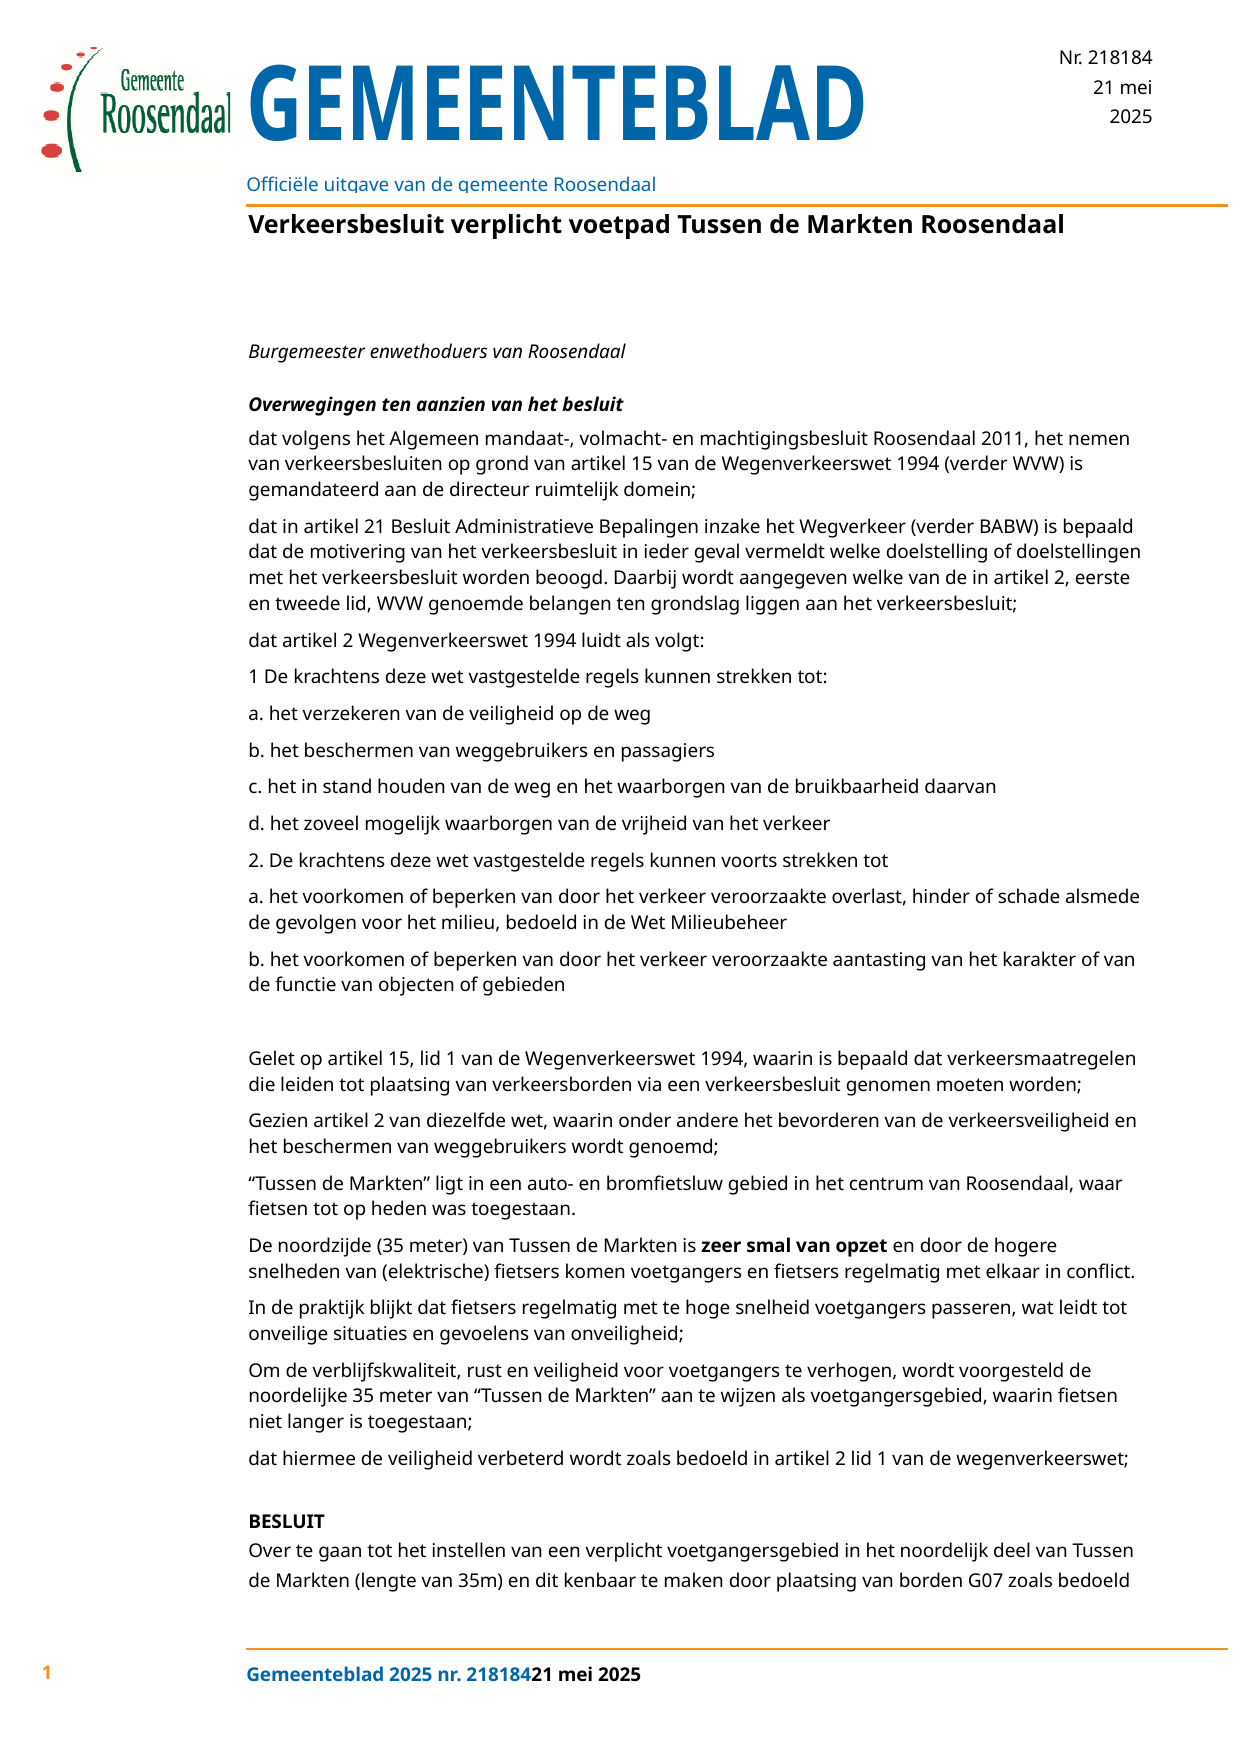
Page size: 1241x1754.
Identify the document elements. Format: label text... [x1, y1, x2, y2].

text d. het zoveel mogelijk waarborgen van de vrijheid van het verkeer [248, 810, 1152, 836]
text Gelet op artikel 15, lid 1 van de Wegenverkeerswet 1994, waarin is bepaald dat verkeersmaatregelen die leiden tot plaatsing van verkeersborden via een verkeersbesluit genomen moeten worden; [248, 1045, 1152, 1096]
text Verkeersbesluit verplicht voetpad Tussen de Markten Roosendaal [248, 207, 1152, 241]
text BESLUIT [248, 1508, 1152, 1533]
text c. het in stand houden van de weg en het waarborgen van de bruikbaarheid daarvan [248, 773, 1152, 799]
text Burgemeester enwethoduers van Roosendaal [248, 338, 1152, 364]
picture [41, 47, 231, 172]
text De noordzijde (35 meter) van Tussen de Markten is zeer smal van opzet en door de hogere snelheden van (elektrische) fietsers komen voetgangers en fietsers regelmatig met elkaar in conflict. [248, 1232, 1152, 1284]
text b. het voorkomen of beperken van door het verkeer veroorzaakte aantasting van het karakter of van de functie van objecten of gebieden [248, 946, 1152, 997]
text 1 De krachtens deze wet vastgestelde regels kunnen strekken tot: [248, 663, 1152, 689]
text dat volgens het Algemeen mandaat-, volmacht- en machtigingsbesluit Roosendaal 2011, het nemen van verkeersbesluiten op grond van artikel 15 van de Wegenverkeerswet 1994 (verder WVW) is gemandateerd aan de directeur ruimtelijk domein; [248, 425, 1152, 502]
text a. het verzekeren van de veiligheid op de weg [248, 700, 1152, 726]
text dat hiermee de veiligheid verbeterd wordt zoals bedoeld in artikel 2 lid 1 van de wegenverkeerswet; [248, 1445, 1152, 1471]
text 2. De krachtens deze wet vastgestelde regels kunnen voorts strekken tot [248, 847, 1152, 873]
text b. het beschermen van weggebruikers en passagiers [248, 737, 1152, 763]
text Om de verblijfskwaliteit, rust en veiligheid voor voetgangers te verhogen, wordt voorgesteld de noordelijke 35 meter van “Tussen de Markten” aan te wijzen als voetgangersgebied, waarin fietsen niet langer is toegestaan; [248, 1357, 1152, 1434]
text “Tussen de Markten” ligt in een auto- en bromfietsluw gebied in het centrum van Roosendaal, waar fietsen tot op heden was toegestaan. [248, 1170, 1152, 1221]
text dat in artikel 21 Besluit Administratieve Bepalingen inzake het Wegverkeer (verder BABW) is bepaald dat de motivering van het verkeersbesluit in ieder geval vermeldt welke doelstelling of doelstellingen met het verkeersbesluit worden beoogd. Daarbij wordt aangegeven welke van de in artikel 2, eerste en tweede lid, WVW genoemde belangen ten grondslag liggen aan het verkeersbesluit; [248, 513, 1152, 616]
text a. het voorkomen of beperken van door het verkeer veroorzaakte overlast, hinder of schade alsmede de gevolgen voor het milieu, bedoeld in de Wet Milieubeheer [248, 883, 1152, 935]
text dat artikel 2 Wegenverkeerswet 1994 luidt als volgt: [248, 627, 1152, 653]
text Gezien artikel 2 van diezelfde wet, waarin onder andere het bevorderen van de verkeersveiligheid en het beschermen van weggebruikers wordt genoemd; [248, 1107, 1152, 1159]
text In de praktijk blijkt dat fietsers regelmatig met te hoge snelheid voetgangers passeren, wat leidt tot onveilige situaties en gevoelens van onveiligheid; [248, 1294, 1152, 1346]
text Over te gaan tot het instellen van een verplicht voetgangersgebied in het noordelijk deel van Tussen de Markten (lengte van 35m) en dit kenbaar te maken door plaatsing van borden G07 zoals bedoeld [248, 1537, 1152, 1593]
text Overwegingen ten aanzien van het besluit [248, 391, 1152, 417]
